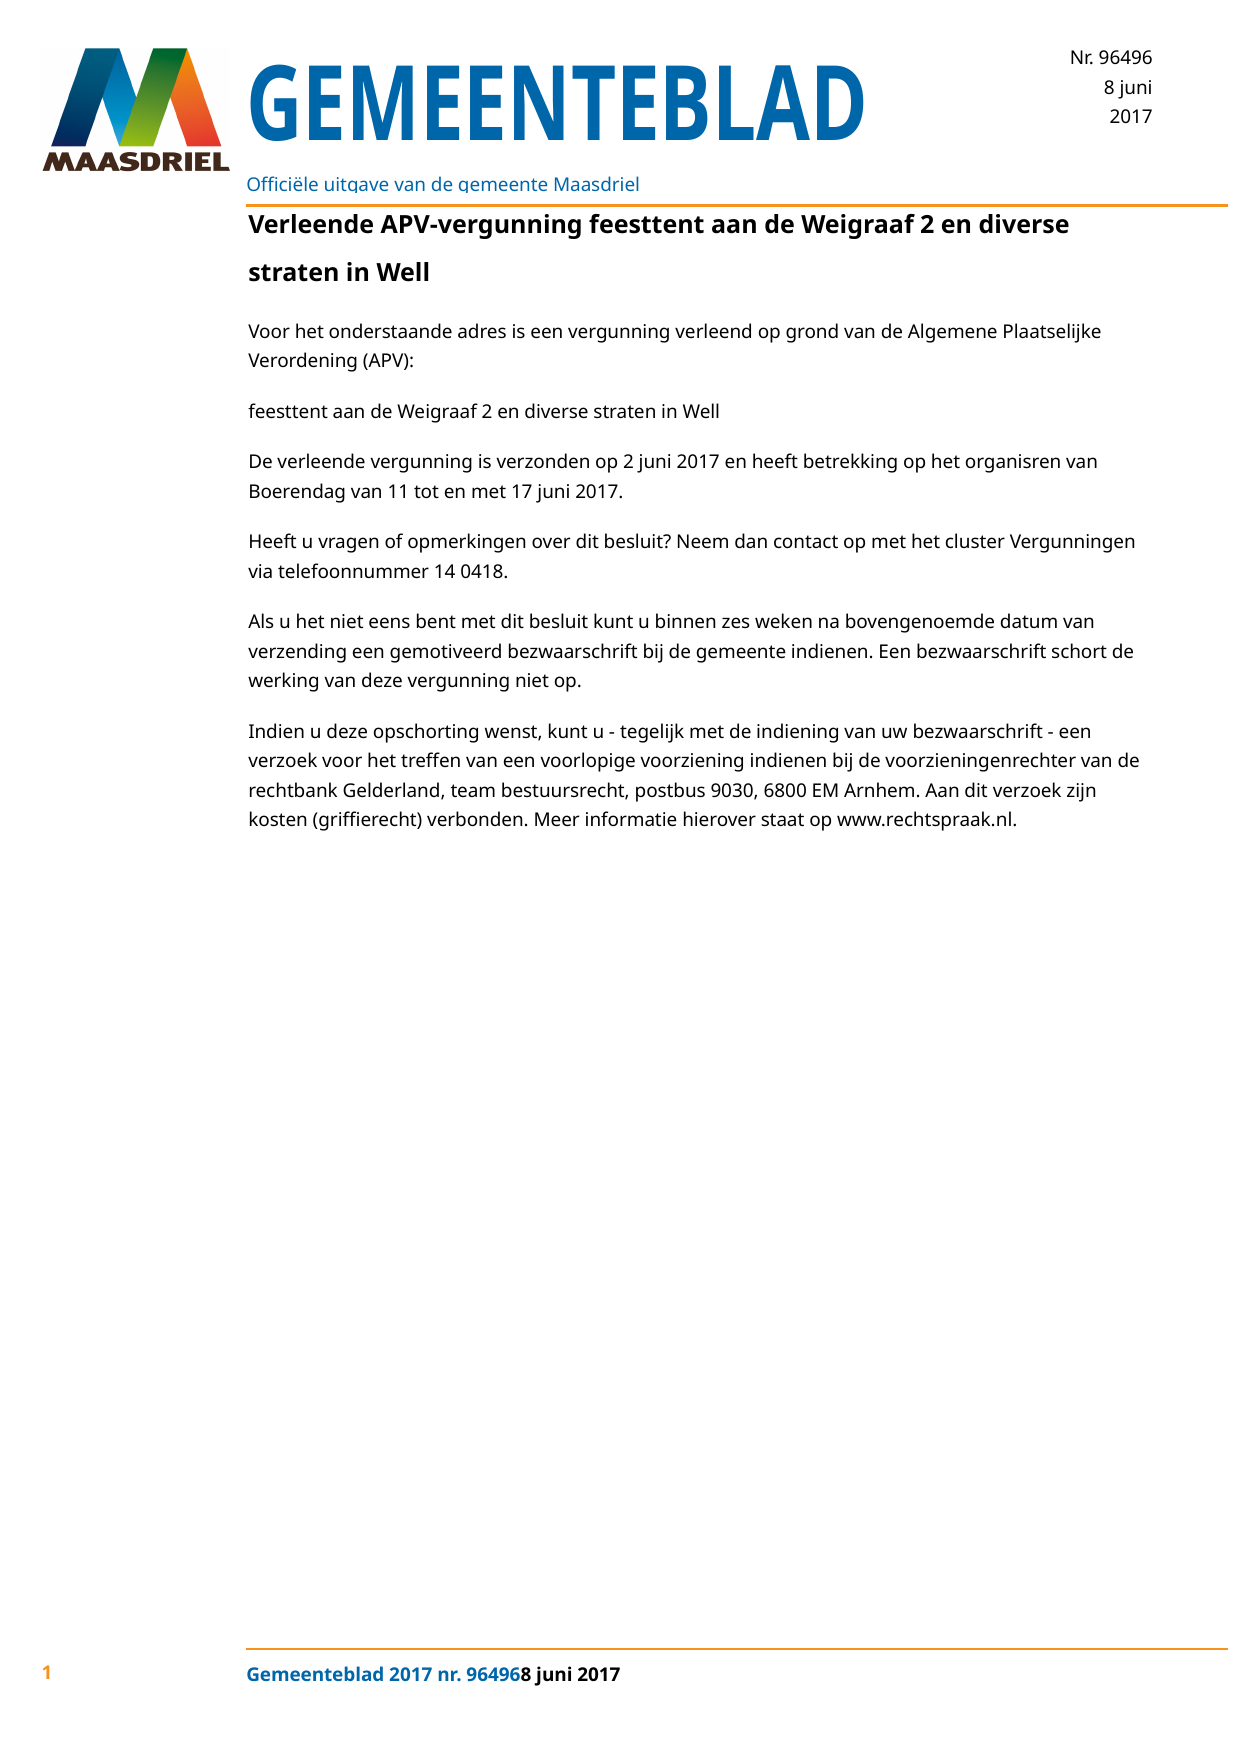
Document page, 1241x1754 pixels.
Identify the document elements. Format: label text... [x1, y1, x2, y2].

text Heeft u vragen of opmerkingen over dit besluit? Neem dan contact op met het cluster Vergunningen via telefoonnummer 14 0418. [248, 528, 1152, 584]
text Voor het onderstaande adres is een vergunning verleend op grond van de Algemene Plaatselijke Verordening (APV): [248, 318, 1152, 373]
text De verleende vergunning is verzonden op 2 juni 2017 en heeft betrekking op het organisren van Boerendag van 11 tot en met 17 juni 2017. [248, 448, 1152, 504]
text Indien u deze opschorting wenst, kunt u - tegelijk met de indiening van uw bezwaarschrift - een verzoek voor het treffen van een voorlopige voorziening indienen bij de voorzieningenrechter van de rechtbank Gelderland, team bestuursrecht, postbus 9030, 6800 EM Arnhem. Aan dit verzoek zijn kosten (griffierecht) verbonden. Meer informatie hierover staat op www.rechtspraak.nl. [248, 718, 1152, 832]
text Verleende APV-vergunning feesttent aan de Weigraaf 2 en diverse straten in Well [248, 207, 1152, 288]
picture [41, 47, 231, 172]
text feesttent aan de Weigraaf 2 en diverse straten in Well [248, 398, 1152, 424]
text Als u het niet eens bent met dit besluit kunt u binnen zes weken na bovengenoemde datum van verzending een gemotiveerd bezwaarschrift bij de gemeente indienen. Een bezwaarschrift schort de werking van deze vergunning niet op. [248, 608, 1152, 693]
